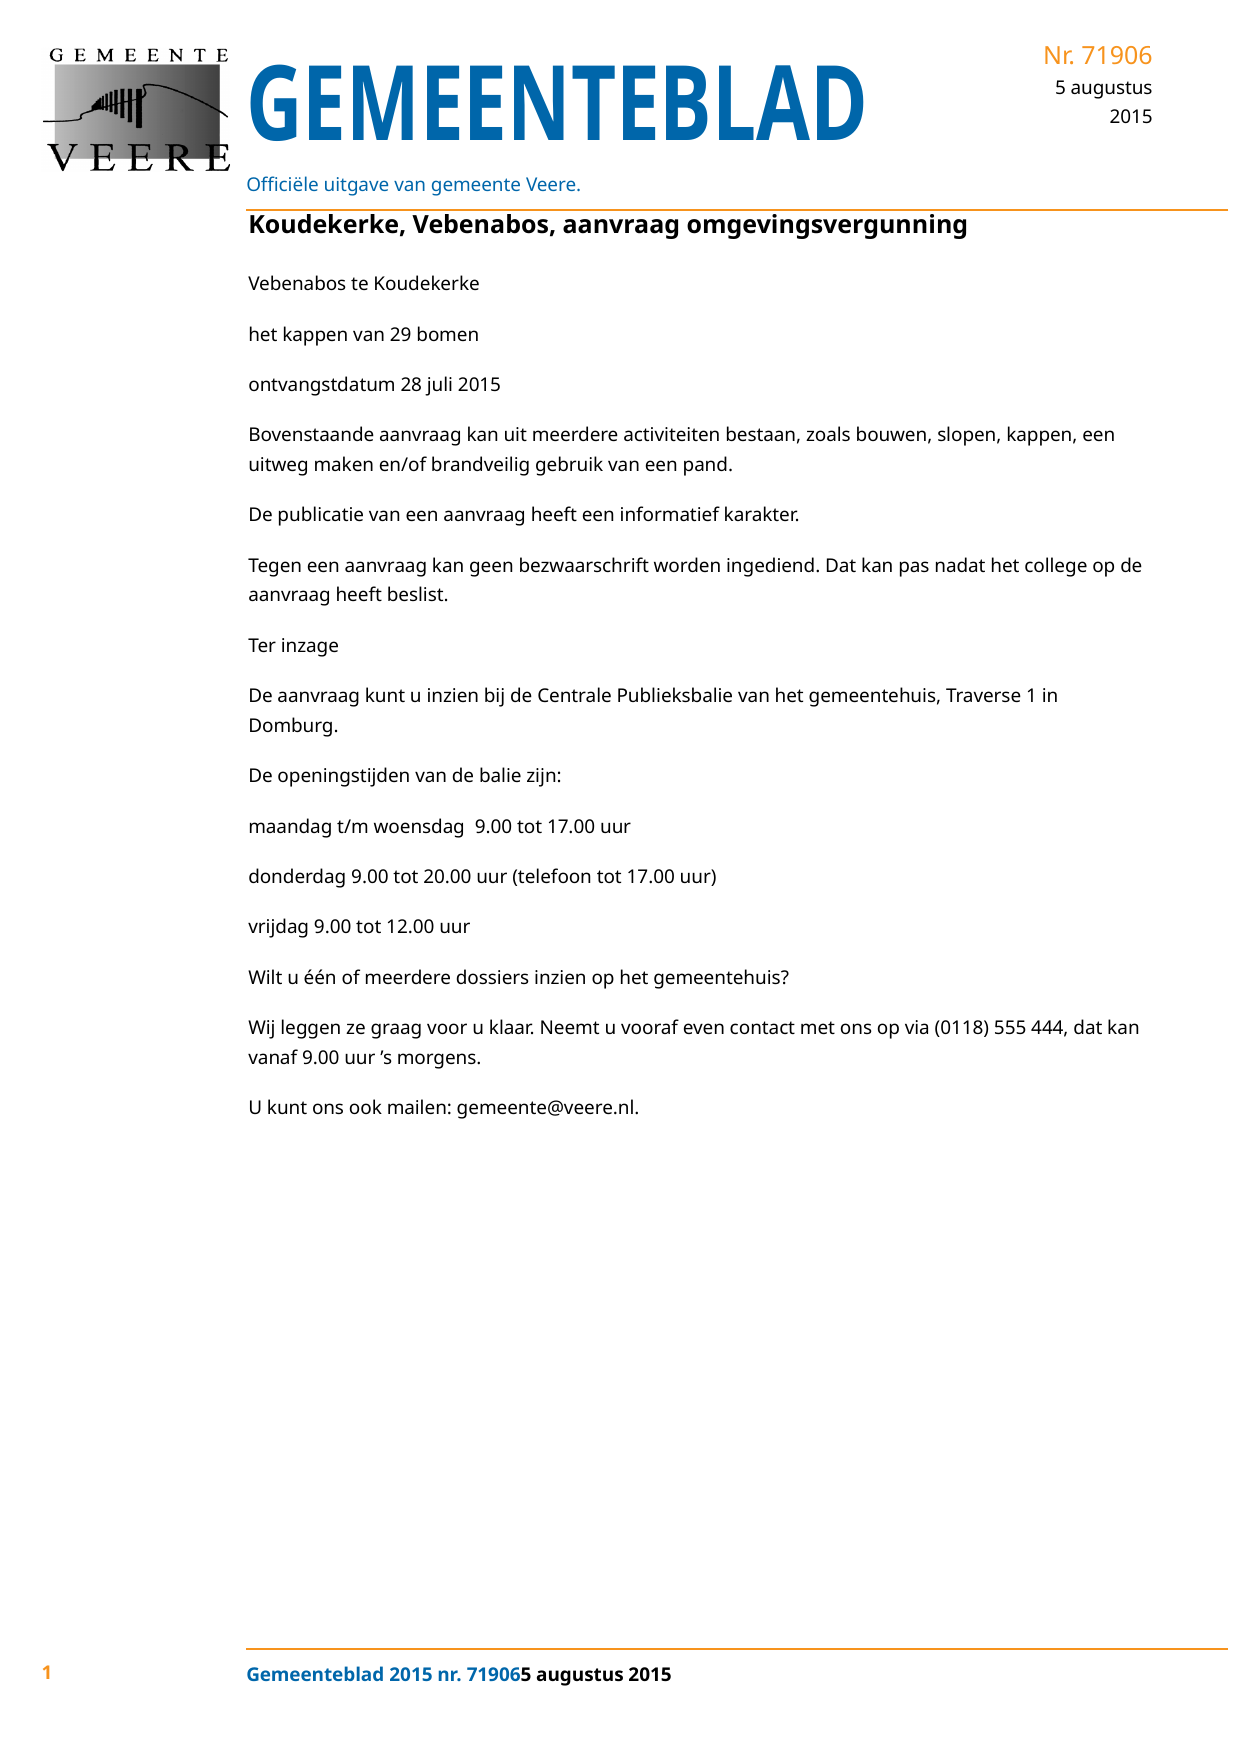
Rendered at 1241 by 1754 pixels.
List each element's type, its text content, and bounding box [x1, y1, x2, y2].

text U kunt ons ook mailen: gemeente@veere.nl. [248, 1094, 1152, 1120]
text maandag t/m woensdag 9.00 tot 17.00 uur [248, 813, 1152, 838]
text De aanvraag kunt u inzien bij de Centrale Publieksbalie van het gemeentehuis, Traverse 1 in Domburg. [248, 682, 1152, 738]
text Koudekerke, Vebenabos, aanvraag omgevingsvergunning [248, 211, 1152, 241]
text ontvangstdatum 28 juli 2015 [248, 371, 1152, 397]
text Wij leggen ze graag voor u klaar. Neemt u vooraf even contact met ons op via (0118) 555 444, dat kan vanaf 9.00 uur ’s morgens. [248, 1014, 1152, 1070]
text Ter inzage [248, 632, 1152, 658]
text Wilt u één of meerdere dossiers inzien op het gemeentehuis? [248, 964, 1152, 990]
text Tegen een aanvraag kan geen bezwaarschrift worden ingediend. Dat kan pas nadat het college op de aanvraag heeft beslist. [248, 552, 1152, 607]
text donderdag 9.00 tot 20.00 uur (telefoon tot 17.00 uur) [248, 863, 1152, 889]
text Vebenabos te Koudekerke [248, 270, 1152, 296]
text De publicatie van een aanvraag heeft een informatief karakter. [248, 502, 1152, 527]
text het kappen van 29 bomen [248, 321, 1152, 346]
text Bovenstaande aanvraag kan uit meerdere activiteiten bestaan, zoals bouwen, slopen, kappen, een uitweg maken en/of brandveilig gebruik van een pand. [248, 422, 1152, 477]
text vrijdag 9.00 tot 12.00 uur [248, 914, 1152, 939]
text De openingstijden van de balie zijn: [248, 762, 1152, 788]
picture [41, 47, 231, 172]
